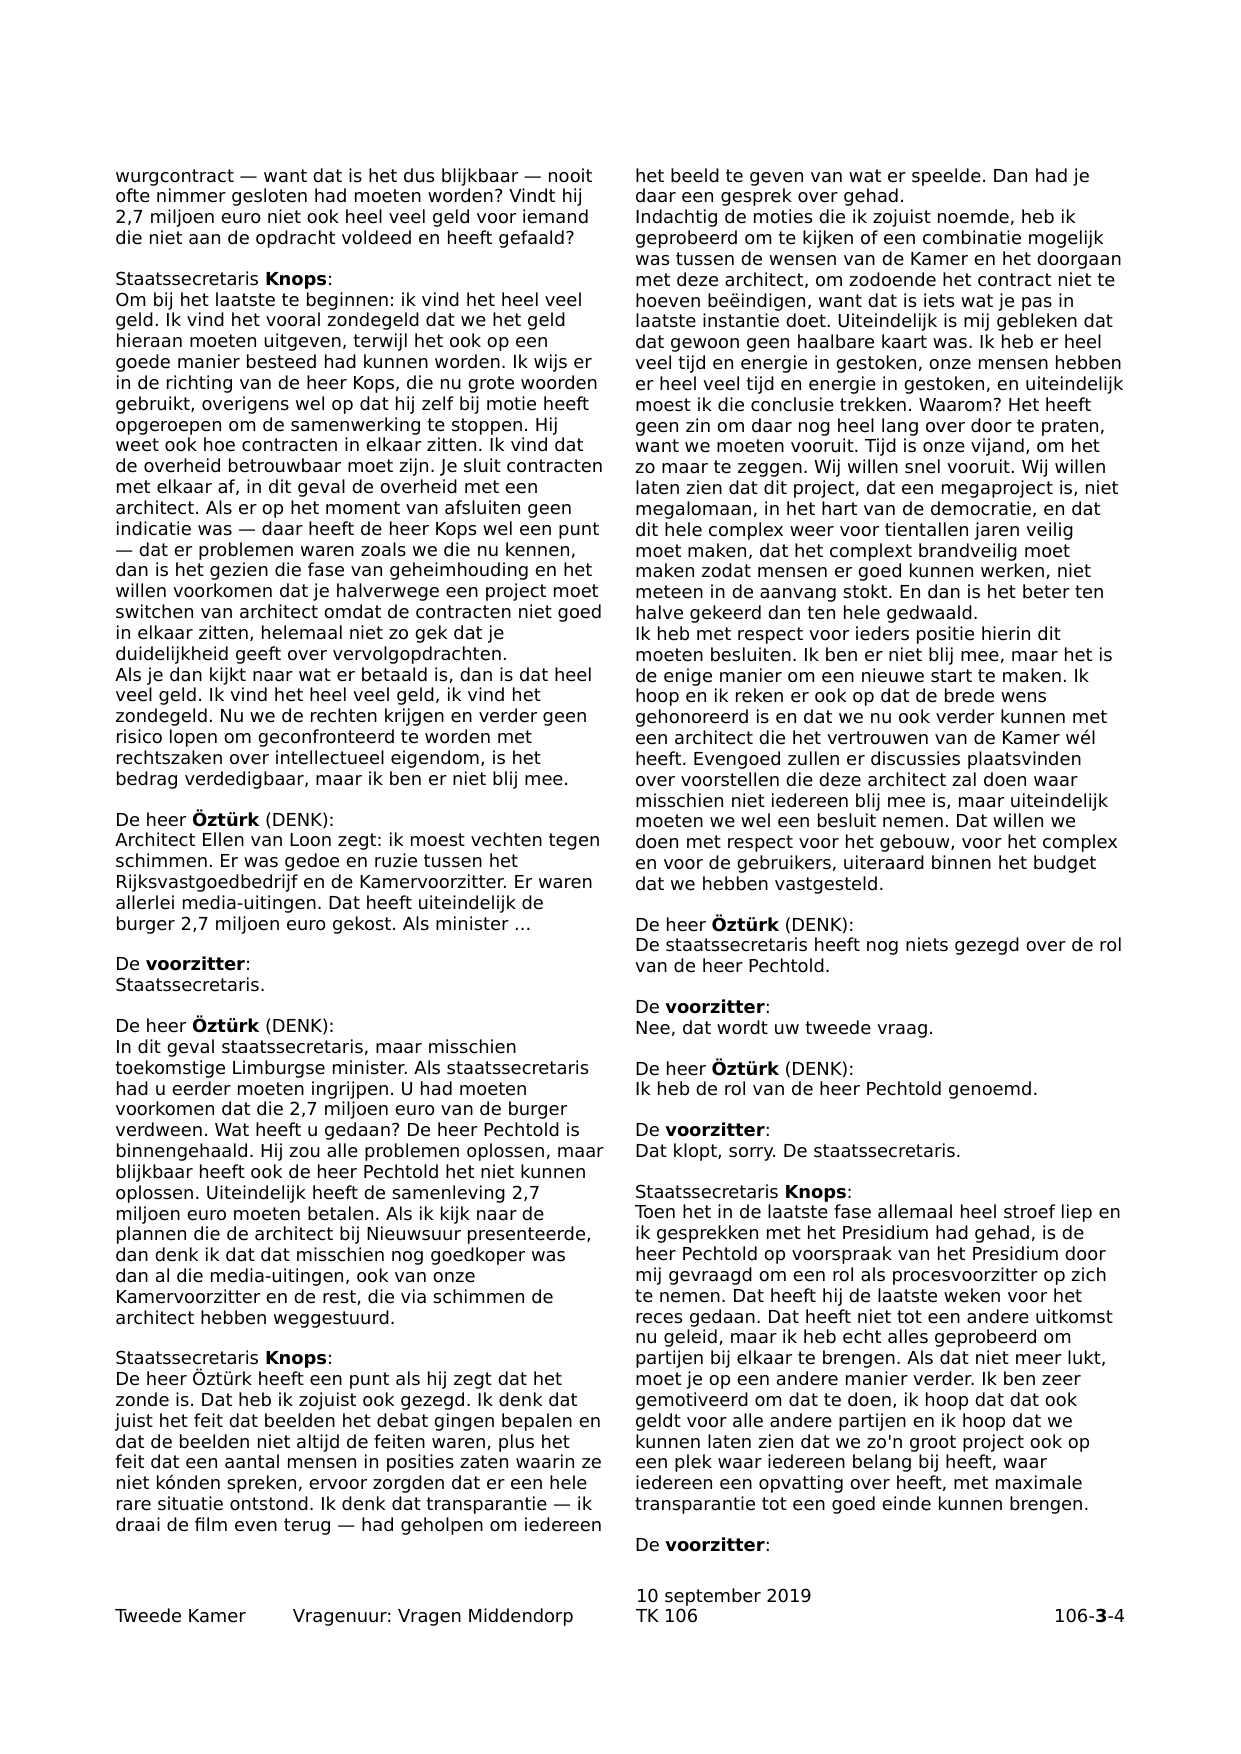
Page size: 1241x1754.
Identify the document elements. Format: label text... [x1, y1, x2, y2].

text De heer Öztürk heeft een punt als hij zegt dat het zonde is. Dat heb ik zojuist ook gezegd. Ik denk dat juist het feit dat beelden het debat gingen bepalen en dat de beelden niet altijd de feiten waren, plus het feit dat een aantal mensen in posities zaten waarin ze niet kónden spreken, ervoor zorgden dat er een hele rare situatie ontstond. Ik denk dat transparantie — ik draai de film even terug — had geholpen om iedereen [115, 1369, 605, 1536]
text Dat klopt, sorry. De staatssecretaris. [635, 1141, 1125, 1162]
text Staatssecretaris Knops: [115, 1348, 605, 1369]
text De voorzitter: [635, 997, 1125, 1018]
text Ik heb met respect voor ieders positie hierin dit moeten besluiten. Ik ben er niet blij mee, maar het is de enige manier om een nieuwe start te maken. Ik hoop en ik reken er ook op dat de brede wens gehonoreerd is en dat we nu ook verder kunnen met een architect die het vertrouwen van de Kamer wél heeft. Evengoed zullen er discussies plaatsvinden over voorstellen die deze architect zal doen waar misschien niet iedereen blij mee is, maar uiteindelijk moeten we wel een besluit nemen. Dat willen we doen met respect voor het gebouw, voor het complex en voor de gebruikers, uiteraard binnen het budget dat we hebben vastgesteld. [635, 624, 1125, 894]
text het beeld te geven van wat er speelde. Dan had je daar een gesprek over gehad. [635, 165, 1125, 207]
text De voorzitter: [115, 954, 605, 975]
text De voorzitter: [635, 1120, 1125, 1141]
text wurgcontract — want dat is het dus blijkbaar — nooit ofte nimmer gesloten had moeten worden? Vindt hij 2,7 miljoen euro niet ook heel veel geld voor iemand die niet aan de opdracht voldeed en heeft gefaald? [115, 165, 605, 249]
text De staatssecretaris heeft nog niets gezegd over de rol van de heer Pechtold. [635, 935, 1125, 977]
text Indachtig de moties die ik zojuist noemde, heb ik geprobeerd om te kijken of een combinatie mogelijk was tussen de wensen van de Kamer en het doorgaan met deze architect, om zodoende het contract niet te hoeven beëindigen, want dat is iets wat je pas in laatste instantie doet. Uiteindelijk is mij gebleken dat dat gewoon geen haalbare kaart was. Ik heb er heel veel tijd en energie in gestoken, onze mensen hebben er heel veel tijd en energie in gestoken, en uiteindelijk moest ik die conclusie trekken. Waarom? Het heeft geen zin om daar nog heel lang over door te praten, want we moeten vooruit. Tijd is onze vijand, om het zo maar te zeggen. Wij willen snel vooruit. Wij willen laten zien dat dit project, dat een megaproject is, niet megalomaan, in het hart van de democratie, en dat dit hele complex weer voor tientallen jaren veilig moet maken, dat het complext brandveilig moet maken zodat mensen er goed kunnen werken, niet meteen in de aanvang stokt. En dan is het beter ten halve gekeerd dan ten hele gedwaald. [635, 207, 1125, 624]
text In dit geval staatssecretaris, maar misschien toekomstige Limburgse minister. Als staatssecretaris had u eerder moeten ingrijpen. U had moeten voorkomen dat die 2,7 miljoen euro van de burger verdween. Wat heeft u gedaan? De heer Pechtold is binnengehaald. Hij zou alle problemen oplossen, maar blijkbaar heeft ook de heer Pechtold het niet kunnen oplossen. Uiteindelijk heeft de samenleving 2,7 miljoen euro moeten betalen. Als ik kijk naar de plannen die de architect bij Nieuwsuur presenteerde, dan denk ik dat dat misschien nog goedkoper was dan al die media-uitingen, ook van onze Kamervoorzitter en de rest, die via schimmen de architect hebben weggestuurd. [115, 1037, 605, 1328]
text De heer Öztürk (DENK): [635, 914, 1125, 935]
text Staatssecretaris. [115, 975, 605, 996]
text Om bij het laatste te beginnen: ik vind het heel veel geld. Ik vind het vooral zondegeld dat we het geld hieraan moeten uitgeven, terwijl het ook op een goede manier besteed had kunnen worden. Ik wijs er in de richting van de heer Kops, die nu grote woorden gebruikt, overigens wel op dat hij zelf bij motie heeft opgeroepen om de samenwerking te stoppen. Hij weet ook hoe contracten in elkaar zitten. Ik vind dat de overheid betrouwbaar moet zijn. Je sluit contracten met elkaar af, in dit geval de overheid met een architect. Als er op het moment van afsluiten geen indicatie was — daar heeft de heer Kops wel een punt — dat er problemen waren zoals we die nu kennen, dan is het gezien die fase van geheimhouding en het willen voorkomen dat je halverwege een project moet switchen van architect omdat de contracten niet goed in elkaar zitten, helemaal niet zo gek dat je duidelijkheid geeft over vervolgopdrachten. [115, 289, 605, 664]
text Staatssecretaris Knops: [115, 269, 605, 289]
text Ik heb de rol van de heer Pechtold genoemd. [635, 1079, 1125, 1100]
text De heer Öztürk (DENK): [115, 1016, 605, 1037]
text Staatssecretaris Knops: [635, 1182, 1125, 1202]
text De heer Öztürk (DENK): [635, 1058, 1125, 1079]
text Nee, dat wordt uw tweede vraag. [635, 1018, 1125, 1038]
text De voorzitter: [635, 1535, 1125, 1556]
text Als je dan kijkt naar wat er betaald is, dan is dat heel veel geld. Ik vind het heel veel geld, ik vind het zondegeld. Nu we de rechten krijgen en verder geen risico lopen om geconfronteerd te worden met rechtszaken over intellectueel eigendom, is het bedrag verdedigbaar, maar ik ben er niet blij mee. [115, 664, 605, 789]
text Toen het in de laatste fase allemaal heel stroef liep en ik gesprekken met het Presidium had gehad, is de heer Pechtold op voorspraak van het Presidium door mij gevraagd om een rol als procesvoorzitter op zich te nemen. Dat heeft hij de laatste weken voor het reces gedaan. Dat heeft niet tot een andere uitkomst nu geleid, maar ik heb echt alles geprobeerd om partijen bij elkaar te brengen. Als dat niet meer lukt, moet je op een andere manier verder. Ik ben zeer gemotiveerd om dat te doen, ik hoop dat dat ook geldt voor alle andere partijen en ik hoop dat we kunnen laten zien dat we zo'n groot project ook op een plek waar iedereen belang bij heeft, waar iedereen een opvatting over heeft, met maximale transparantie tot een goed einde kunnen brengen. [635, 1202, 1125, 1515]
text De heer Öztürk (DENK): [115, 809, 605, 830]
text Architect Ellen van Loon zegt: ik moest vechten tegen schimmen. Er was gedoe en ruzie tussen het Rijksvastgoedbedrijf en de Kamervoorzitter. Er waren allerlei media-uitingen. Dat heeft uiteindelijk de burger 2,7 miljoen euro gekost. Als minister ... [115, 830, 605, 934]
